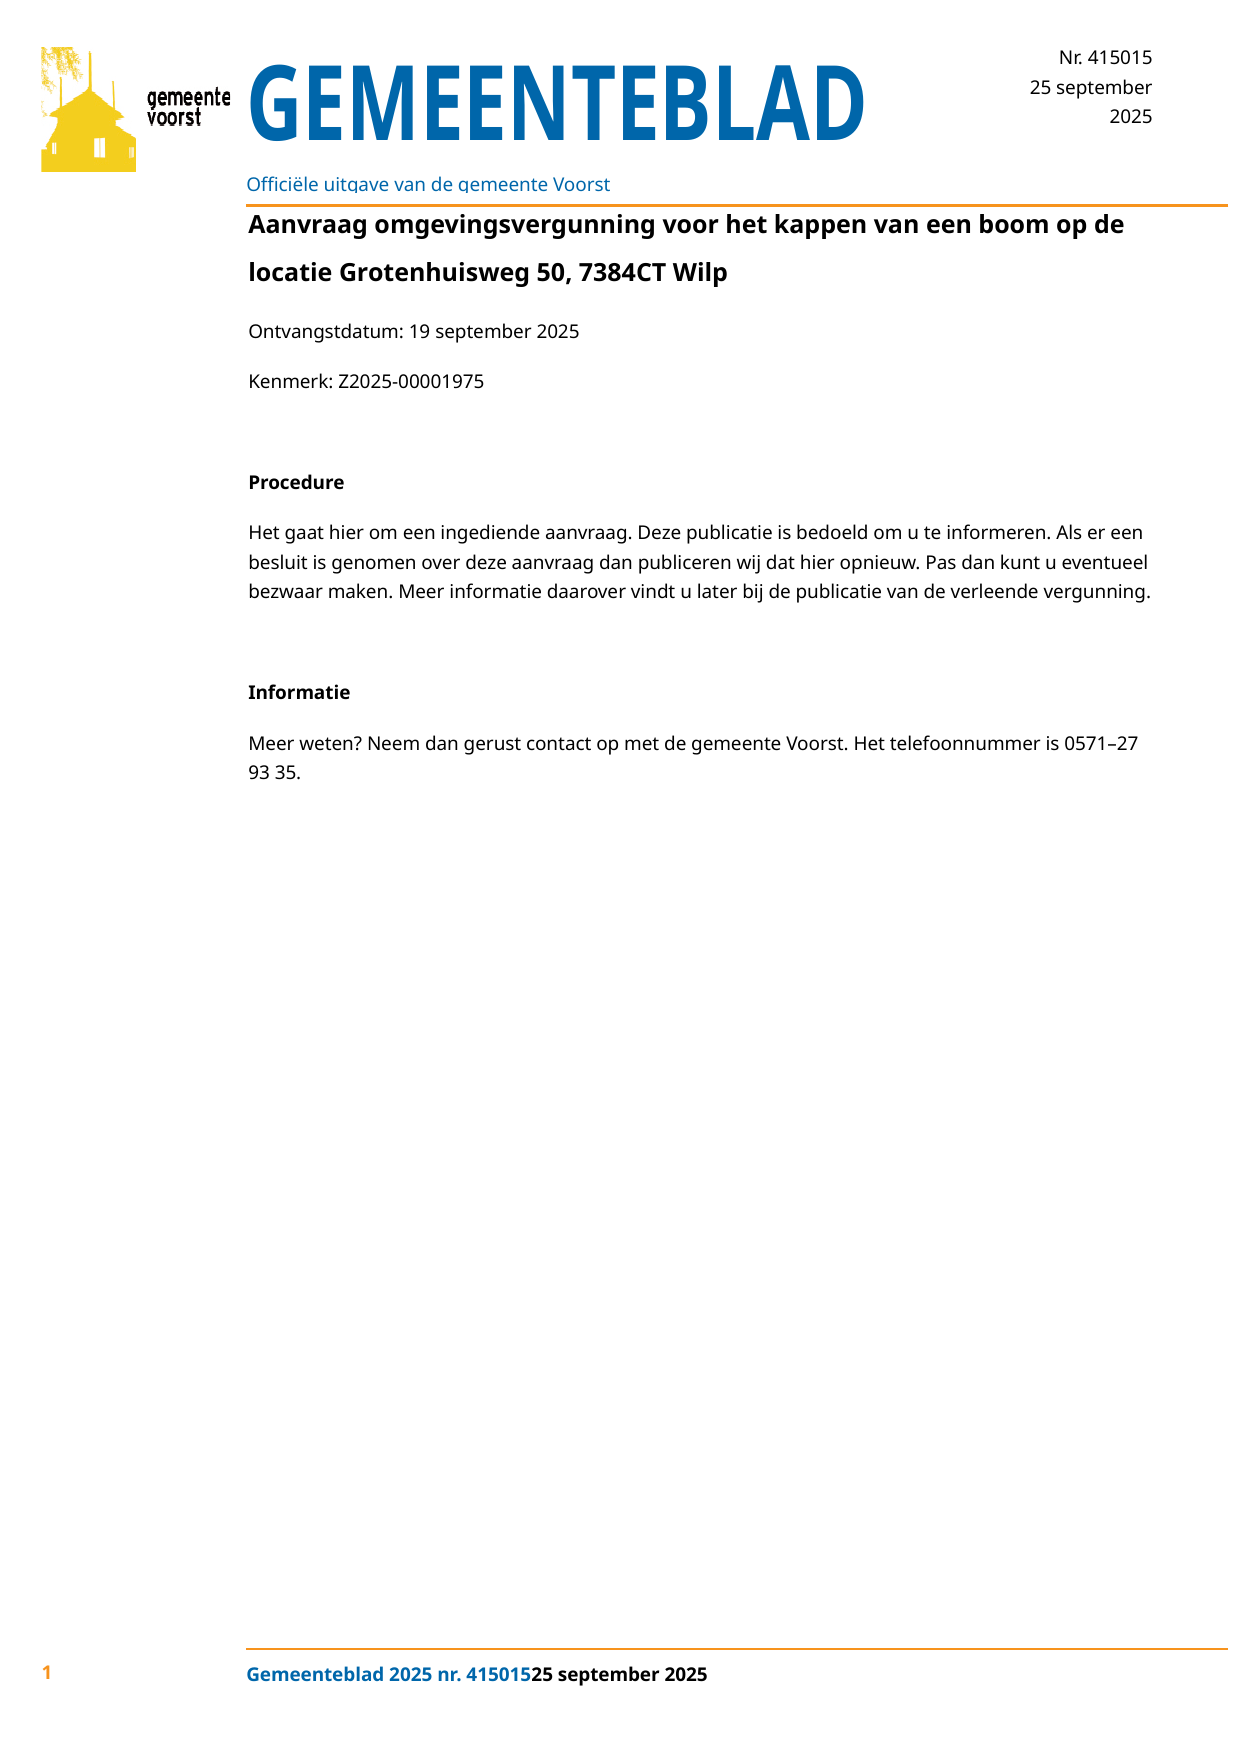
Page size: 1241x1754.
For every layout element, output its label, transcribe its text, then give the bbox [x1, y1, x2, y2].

text Kenmerk: Z2025-00001975 [248, 368, 1152, 394]
picture [41, 47, 231, 172]
text Aanvraag omgevingsvergunning voor het kappen van een boom op de locatie Grotenhuisweg 50, 7384CT Wilp [248, 207, 1152, 288]
text Informatie [248, 679, 1152, 705]
text Het gaat hier om een ingediende aanvraag. Deze publicatie is bedoeld om u te informeren. Als er een besluit is genomen over deze aanvraag dan publiceren wij dat hier opnieuw. Pas dan kunt u eventueel bezwaar maken. Meer informatie daarover vindt u later bij de publicatie van de verleende vergunning. [248, 519, 1152, 604]
text Ontvangstdatum: 19 september 2025 [248, 318, 1152, 344]
text Meer weten? Neem dan gerust contact op met de gemeente Voorst. Het telefoonnummer is 0571–27 93 35. [248, 730, 1152, 785]
text Procedure [248, 469, 1152, 495]
